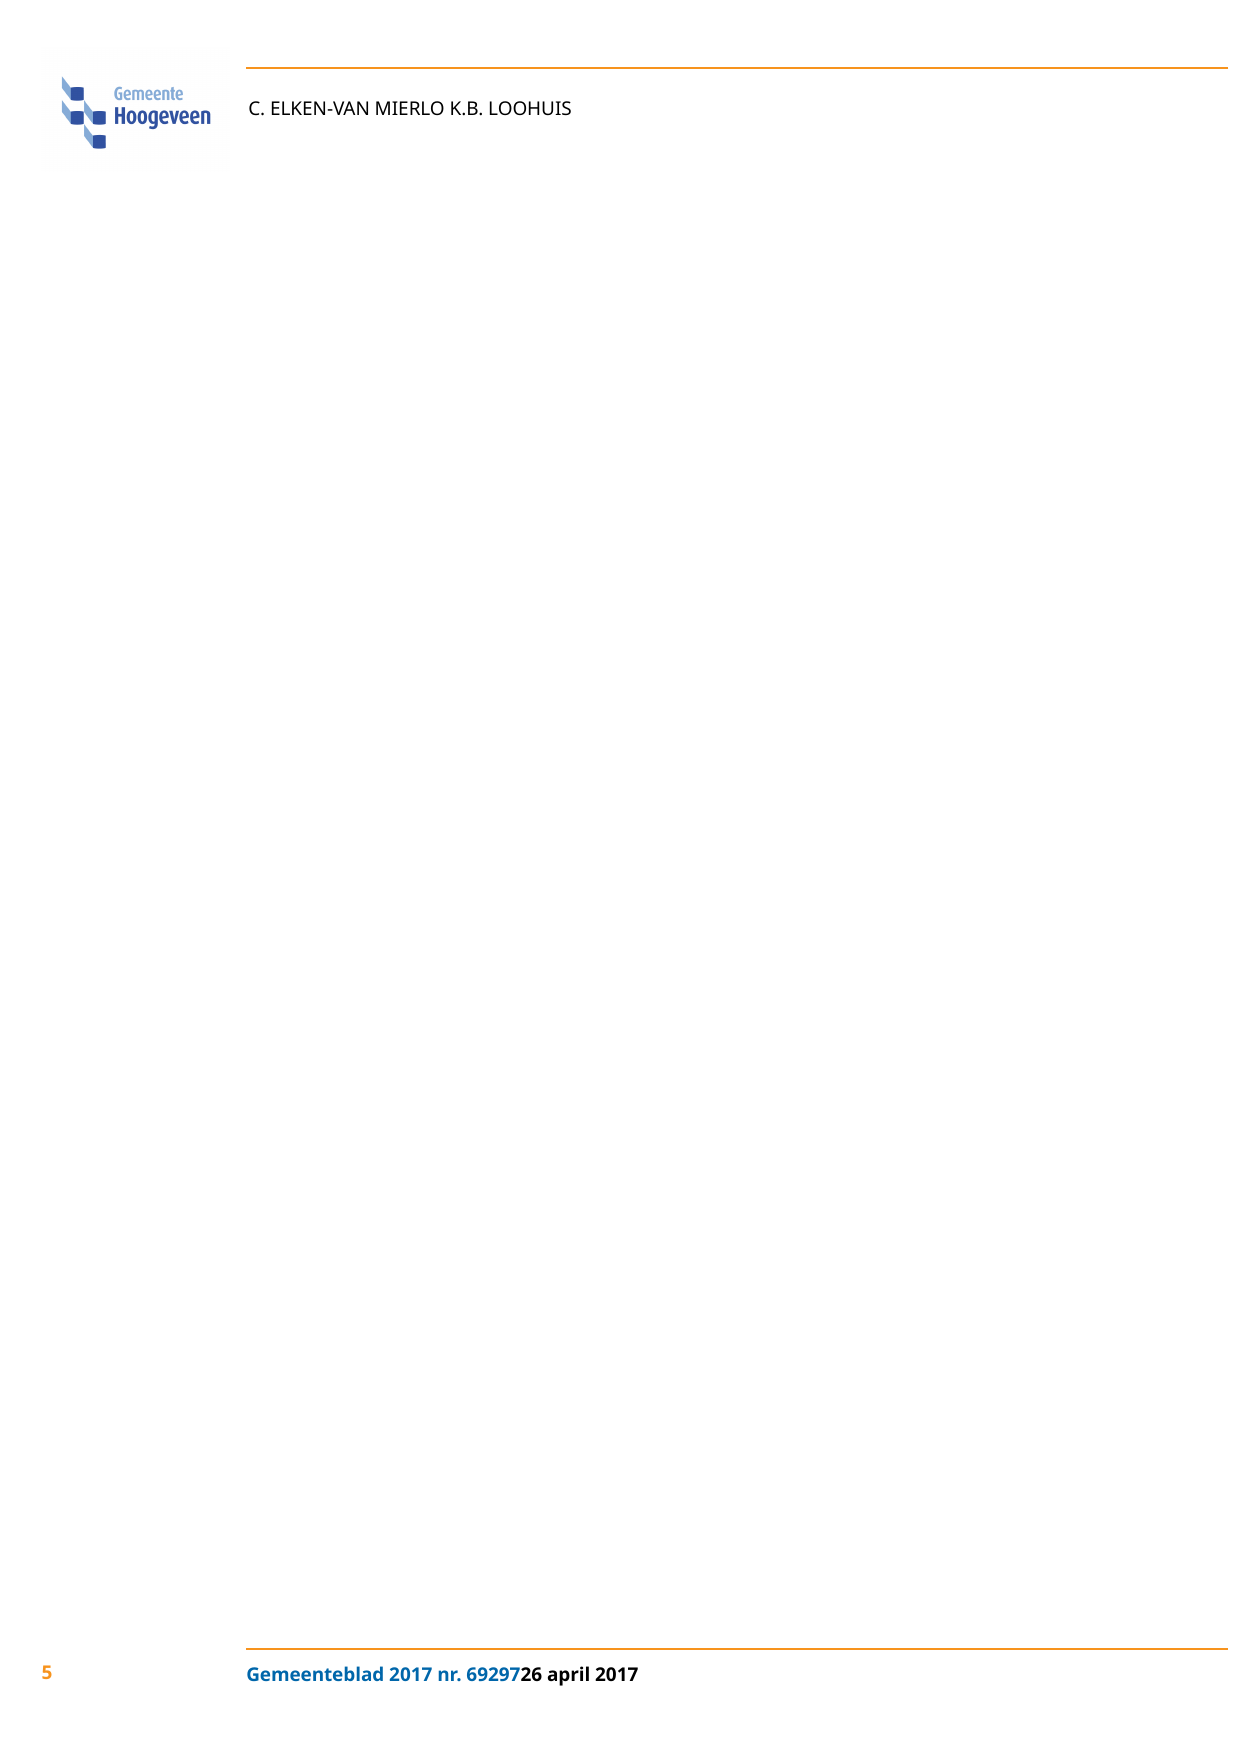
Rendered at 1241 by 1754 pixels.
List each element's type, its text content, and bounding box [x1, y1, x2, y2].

picture [41, 47, 231, 172]
text C. ELKEN-VAN MIERLO K.B. LOOHUIS [248, 95, 1152, 121]
